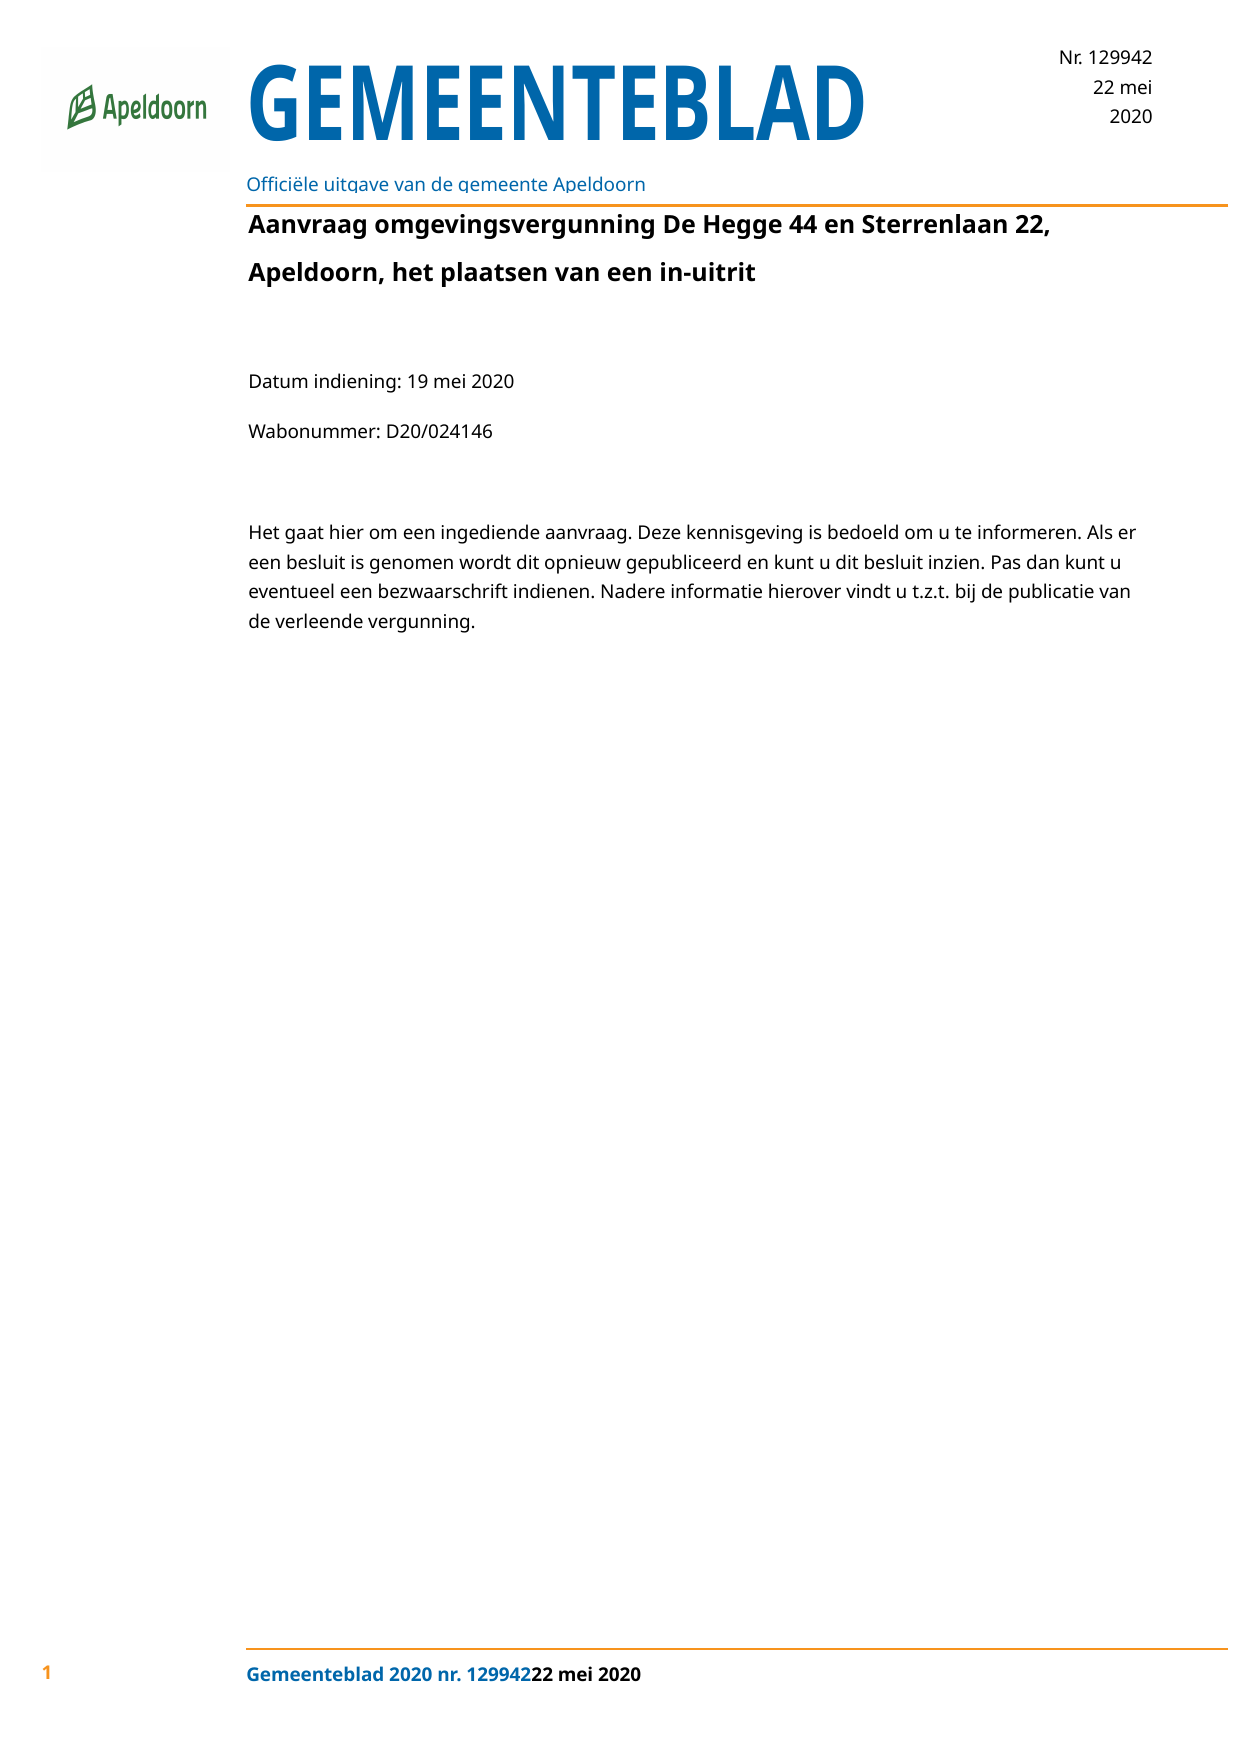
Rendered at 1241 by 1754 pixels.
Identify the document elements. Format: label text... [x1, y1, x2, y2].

text Wabonummer: D20/024146 [248, 419, 1152, 444]
picture [41, 47, 231, 172]
text Aanvraag omgevingsvergunning De Hegge 44 en Sterrenlaan 22, Apeldoorn, het plaatsen van een in-uitrit [248, 207, 1152, 288]
text Het gaat hier om een ingediende aanvraag. Deze kennisgeving is bedoeld om u te informeren. Als er een besluit is genomen wordt dit opnieuw gepubliceerd en kunt u dit besluit inzien. Pas dan kunt u eventueel een bezwaarschrift indienen. Nadere informatie hierover vindt u t.z.t. bij de publicatie van de verleende vergunning. [248, 519, 1152, 634]
text Datum indiening: 19 mei 2020 [248, 368, 1152, 394]
